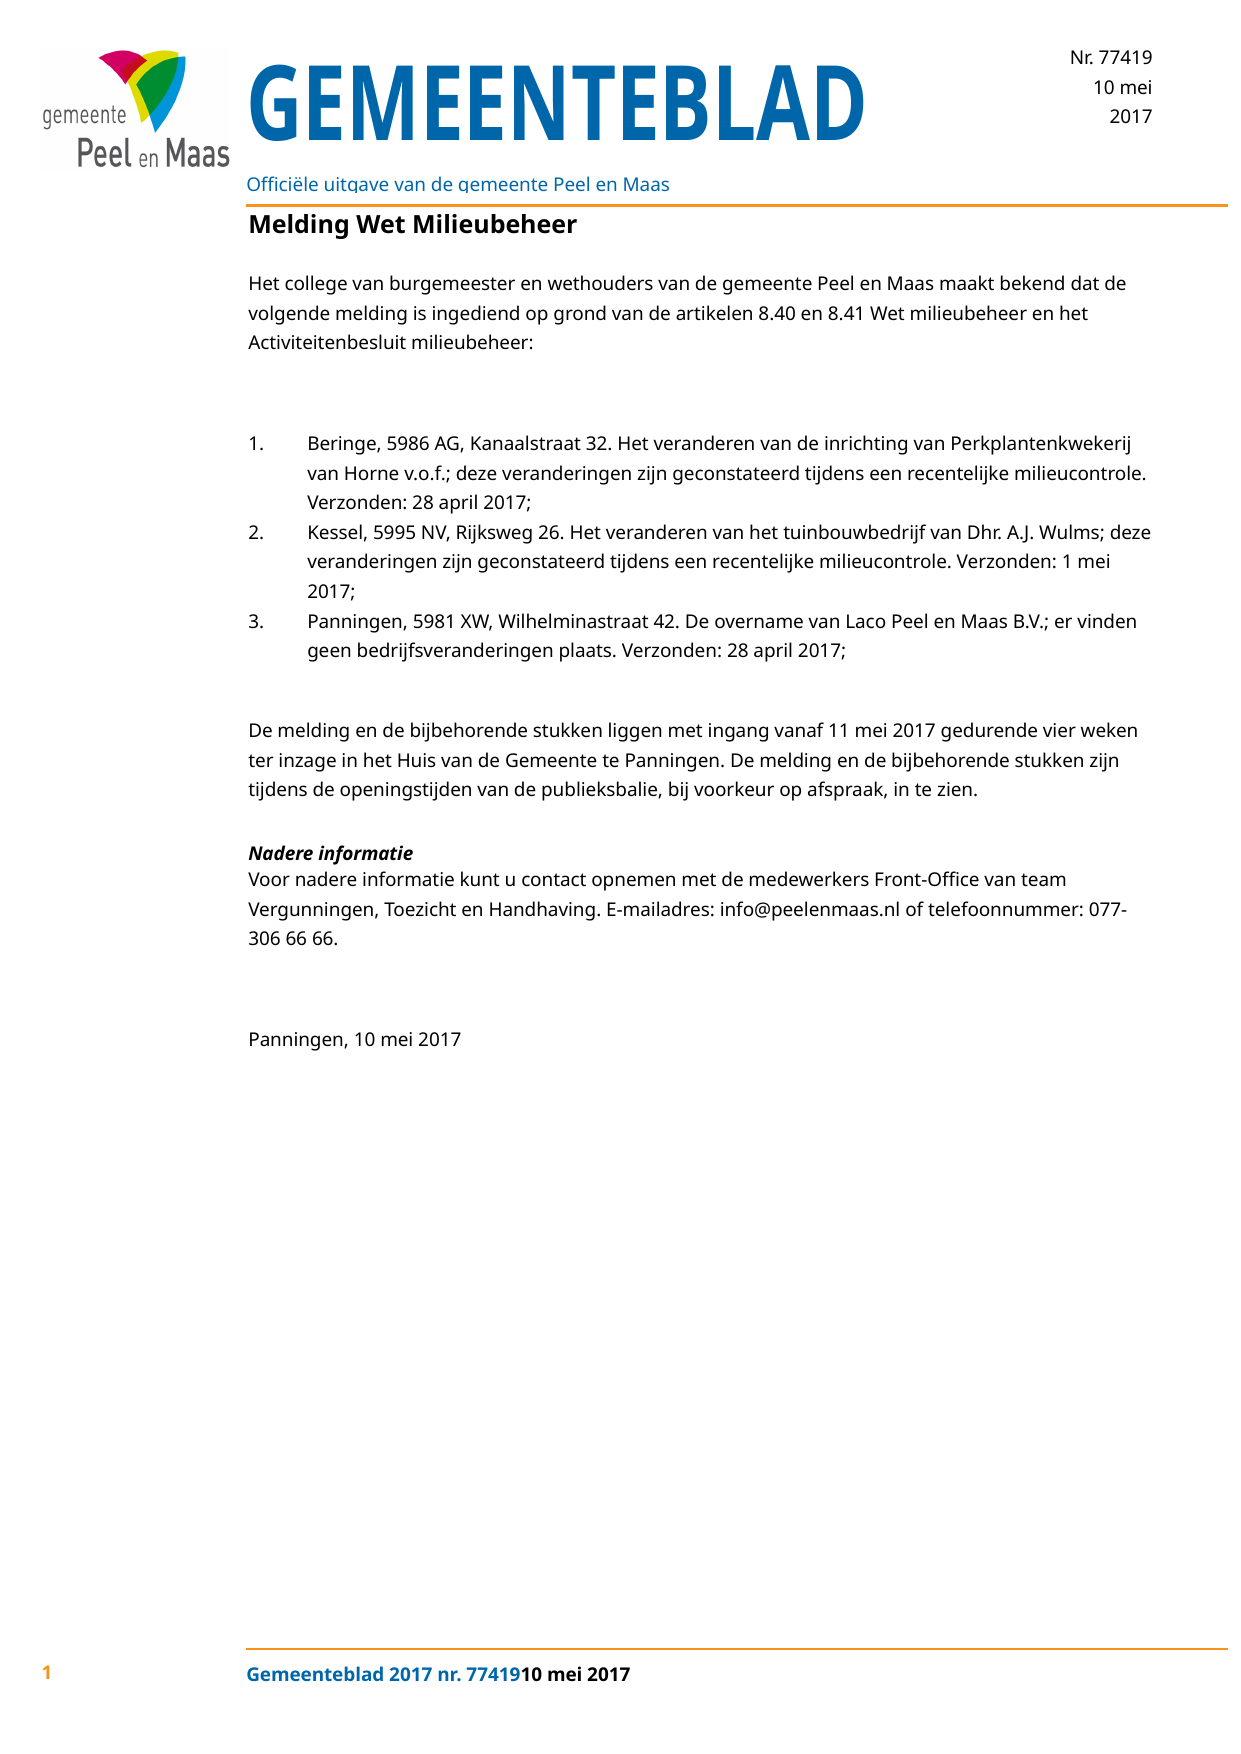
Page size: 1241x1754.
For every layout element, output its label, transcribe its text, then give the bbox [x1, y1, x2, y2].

list Panningen, 5981 XW, Wilhelminastraat 42. De overname van Laco Peel en Maas B.V.; er vinden geen bedrijfsveranderingen plaats. Verzonden: 28 april 2017; [248, 608, 1152, 663]
picture [41, 47, 231, 172]
list Kessel, 5995 NV, Rijksweg 26. Het veranderen van het tuinbouwbedrijf van Dhr. A.J. Wulms; deze veranderingen zijn geconstateerd tijdens een recentelijke milieucontrole. Verzonden: 1 mei 2017; [248, 519, 1152, 604]
text Nadere informatie [248, 841, 1152, 866]
text Panningen, 10 mei 2017 [248, 1026, 1152, 1052]
list Beringe, 5986 AG, Kanaalstraat 32. Het veranderen van de inrichting van Perkplantenkwekerij van Horne v.o.f.; deze veranderingen zijn geconstateerd tijdens een recentelijke milieucontrole. Verzonden: 28 april 2017; [248, 430, 1152, 515]
text Het college van burgemeester en wethouders van de gemeente Peel en Maas maakt bekend dat de volgende melding is ingediend op grond van de artikelen 8.40 en 8.41 Wet milieubeheer en het Activiteitenbesluit milieubeheer: [248, 270, 1152, 355]
text Voor nadere informatie kunt u contact opnemen met de medewerkers Front-Office van team Vergunningen, Toezicht en Handhaving. E-mailadres: info@peelenmaas.nl of telefoonnummer: 077- 306 66 66. [248, 866, 1152, 951]
text De melding en de bijbehorende stukken liggen met ingang vanaf 11 mei 2017 gedurende vier weken ter inzage in het Huis van de Gemeente te Panningen. De melding en de bijbehorende stukken zijn tijdens de openingstijden van de publieksbalie, bij voorkeur op afspraak, in te zien. [248, 717, 1152, 802]
text Melding Wet Milieubeheer [248, 207, 1152, 241]
